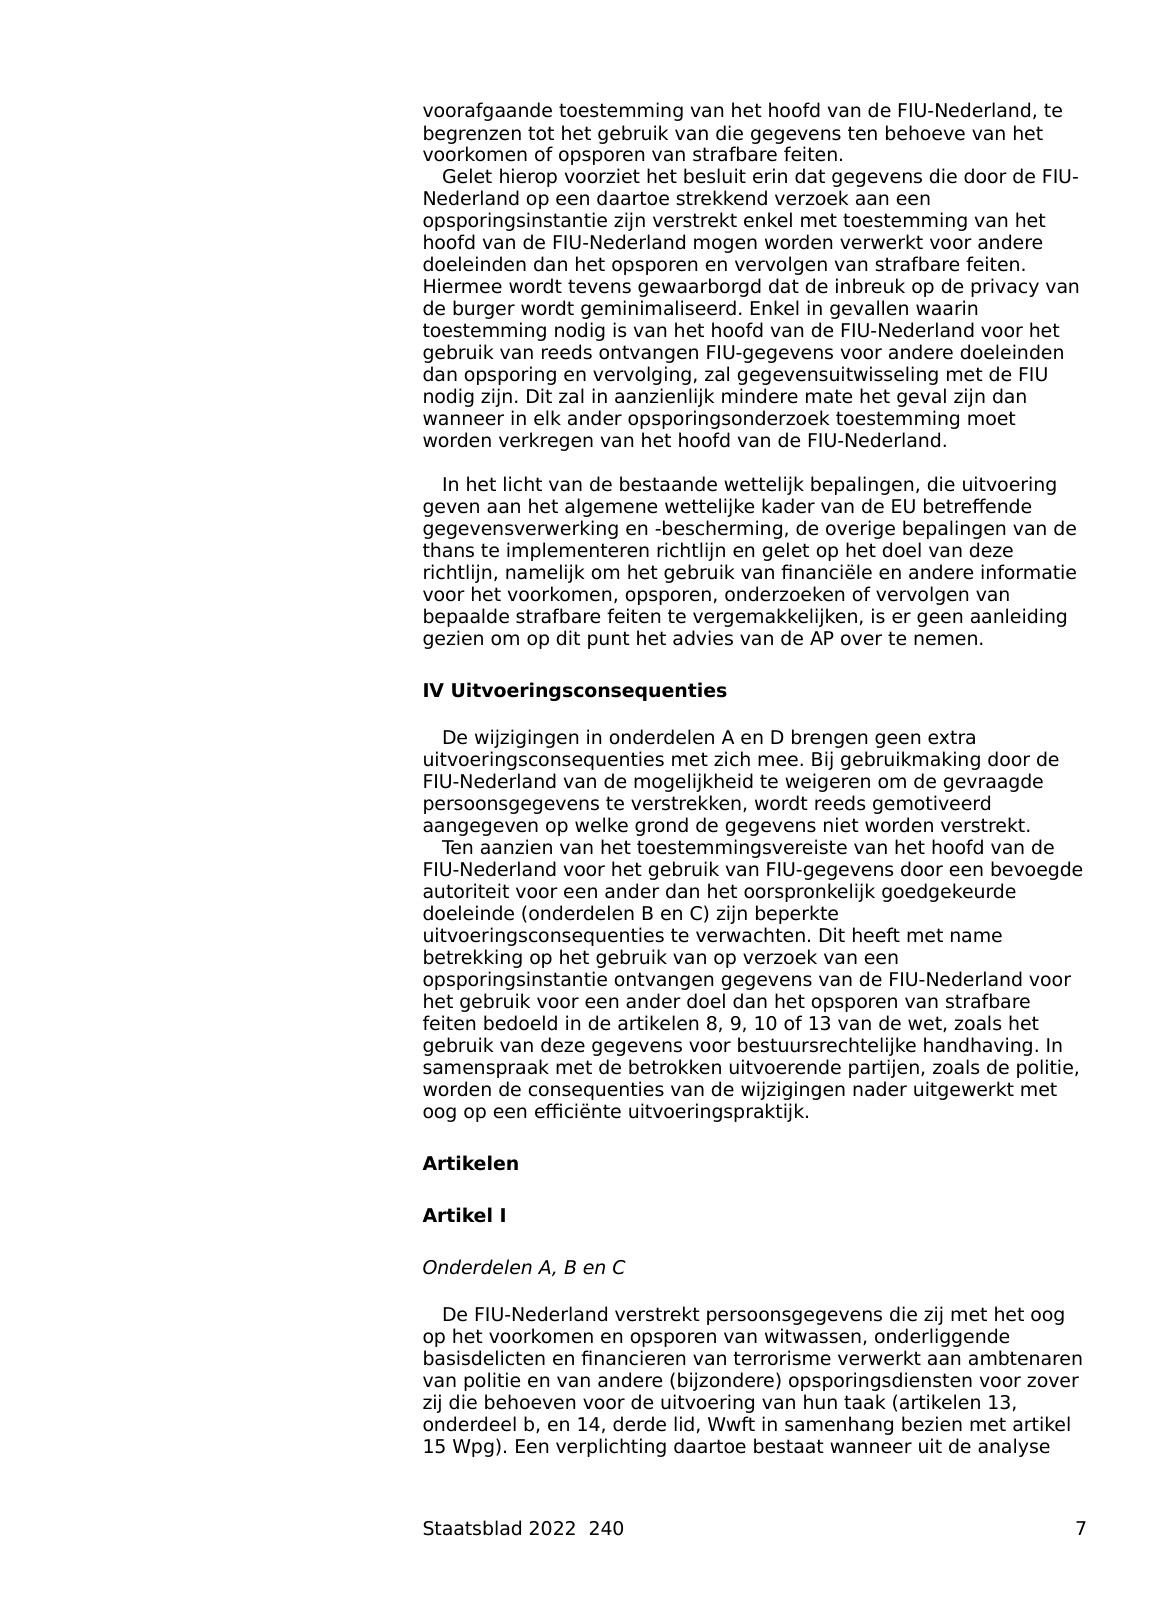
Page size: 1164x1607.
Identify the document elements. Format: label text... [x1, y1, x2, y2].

text In het licht van de bestaande wettelijk bepalingen, die uitvoering geven aan het algemene wettelijke kader van de EU betreffende gegevensverwerking en -bescherming, de overige bepalingen van de thans te implementeren richtlijn en gelet op het doel van deze richtlijn, namelijk om het gebruik van financiële en andere informatie voor het voorkomen, opsporen, onderzoeken of vervolgen van bepaalde strafbare feiten te vergemakkelijken, is er geen aanleiding gezien om op dit punt het advies van de AP over te nemen. [422, 474, 1087, 650]
text De wijzigingen in onderdelen A en D brengen geen extra uitvoeringsconsequenties met zich mee. Bij gebruikmaking door de FIU-Nederland van de mogelijkheid te weigeren om de gevraagde persoonsgegevens te verstrekken, wordt reeds gemotiveerd aangegeven op welke grond de gegevens niet worden verstrekt. [422, 727, 1087, 837]
subtitle IV Uitvoeringsconsequenties [422, 680, 1087, 702]
text De FIU-Nederland verstrekt persoonsgegevens die zij met het oog op het voorkomen en opsporen van witwassen, onderliggende basisdelicten en financieren van terrorisme verwerkt aan ambtenaren van politie en van andere (bijzondere) opsporingsdiensten voor zover zij die behoeven voor de uitvoering van hun taak (artikelen 13, onderdeel b, en 14, derde lid, Wwft in samenhang bezien met artikel 15 Wpg). Een verplichting daartoe bestaat wanneer uit de analyse [422, 1304, 1087, 1457]
text Gelet hierop voorziet het besluit erin dat gegevens die door de FIU-Nederland op een daartoe strekkend verzoek aan een opsporingsinstantie zijn verstrekt enkel met toestemming van het hoofd van de FIU-Nederland mogen worden verwerkt voor andere doeleinden dan het opsporen en vervolgen van strafbare feiten. Hiermee wordt tevens gewaarborgd dat de inbreuk op de privacy van de burger wordt geminimaliseerd. Enkel in gevallen waarin toestemming nodig is van het hoofd van de FIU-Nederland voor het gebruik van reeds ontvangen FIU-gegevens voor andere doeleinden dan opsporing en vervolging, zal gegevensuitwisseling met de FIU nodig zijn. Dit zal in aanzienlijk mindere mate het geval zijn dan wanneer in elk ander opsporingsonderzoek toestemming moet worden verkregen van het hoofd van de FIU-Nederland. [422, 166, 1087, 452]
subtitle Artikel I [422, 1205, 1087, 1227]
subtitle Artikelen [422, 1153, 1087, 1175]
subtitle Onderdelen A, B en C [422, 1257, 1087, 1279]
text Ten aanzien van het toestemmingsvereiste van het hoofd van de FIU-Nederland voor het gebruik van FIU-gegevens door een bevoegde autoriteit voor een ander dan het oorspronkelijk goedgekeurde doeleinde (onderdelen B en C) zijn beperkte uitvoeringsconsequenties te verwachten. Dit heeft met name betrekking op het gebruik van op verzoek van een opsporingsinstantie ontvangen gegevens van de FIU-Nederland voor het gebruik voor een ander doel dan het opsporen van strafbare feiten bedoeld in de artikelen 8, 9, 10 of 13 van de wet, zoals het gebruik van deze gegevens voor bestuursrechtelijke handhaving. In samenspraak met de betrokken uitvoerende partijen, zoals de politie, worden de consequenties van de wijzigingen nader uitgewerkt met oog op een efficiënte uitvoeringspraktijk. [422, 837, 1087, 1123]
text voorafgaande toestemming van het hoofd van de FIU-Nederland, te begrenzen tot het gebruik van die gegevens ten behoeve van het voorkomen of opsporen van strafbare feiten. [422, 100, 1087, 166]
